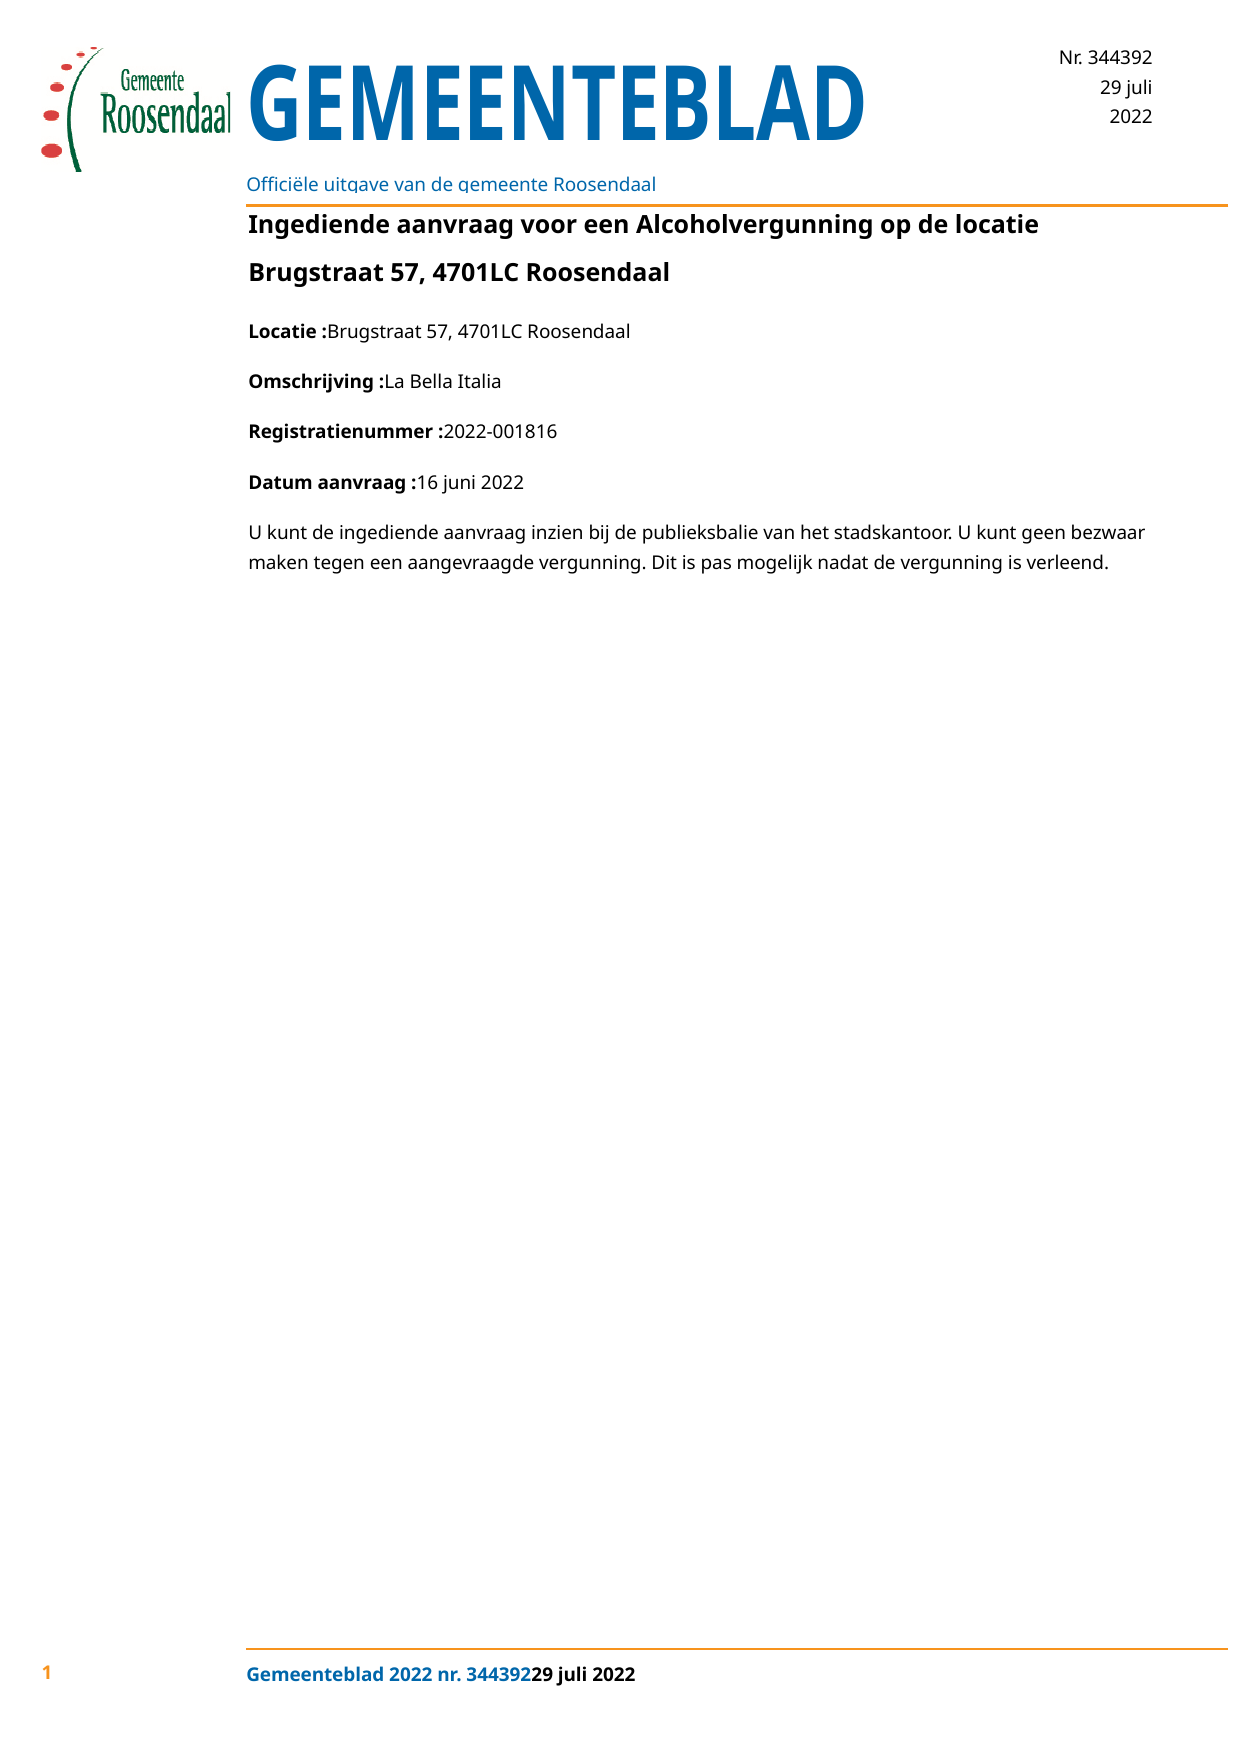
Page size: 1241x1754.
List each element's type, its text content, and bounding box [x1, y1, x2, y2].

text Registratienummer :2022-001816 [248, 419, 1152, 444]
text Datum aanvraag :16 juni 2022 [248, 469, 1152, 495]
text U kunt de ingediende aanvraag inzien bij de publieksbalie van het stadskantoor. U kunt geen bezwaar maken tegen een aangevraagde vergunning. Dit is pas mogelijk nadat de vergunning is verleend. [248, 519, 1152, 575]
text Locatie :Brugstraat 57, 4701LC Roosendaal [248, 318, 1152, 344]
text Omschrijving :La Bella Italia [248, 368, 1152, 394]
text Ingediende aanvraag voor een Alcoholvergunning op de locatie Brugstraat 57, 4701LC Roosendaal [248, 207, 1152, 288]
picture [41, 47, 231, 172]
